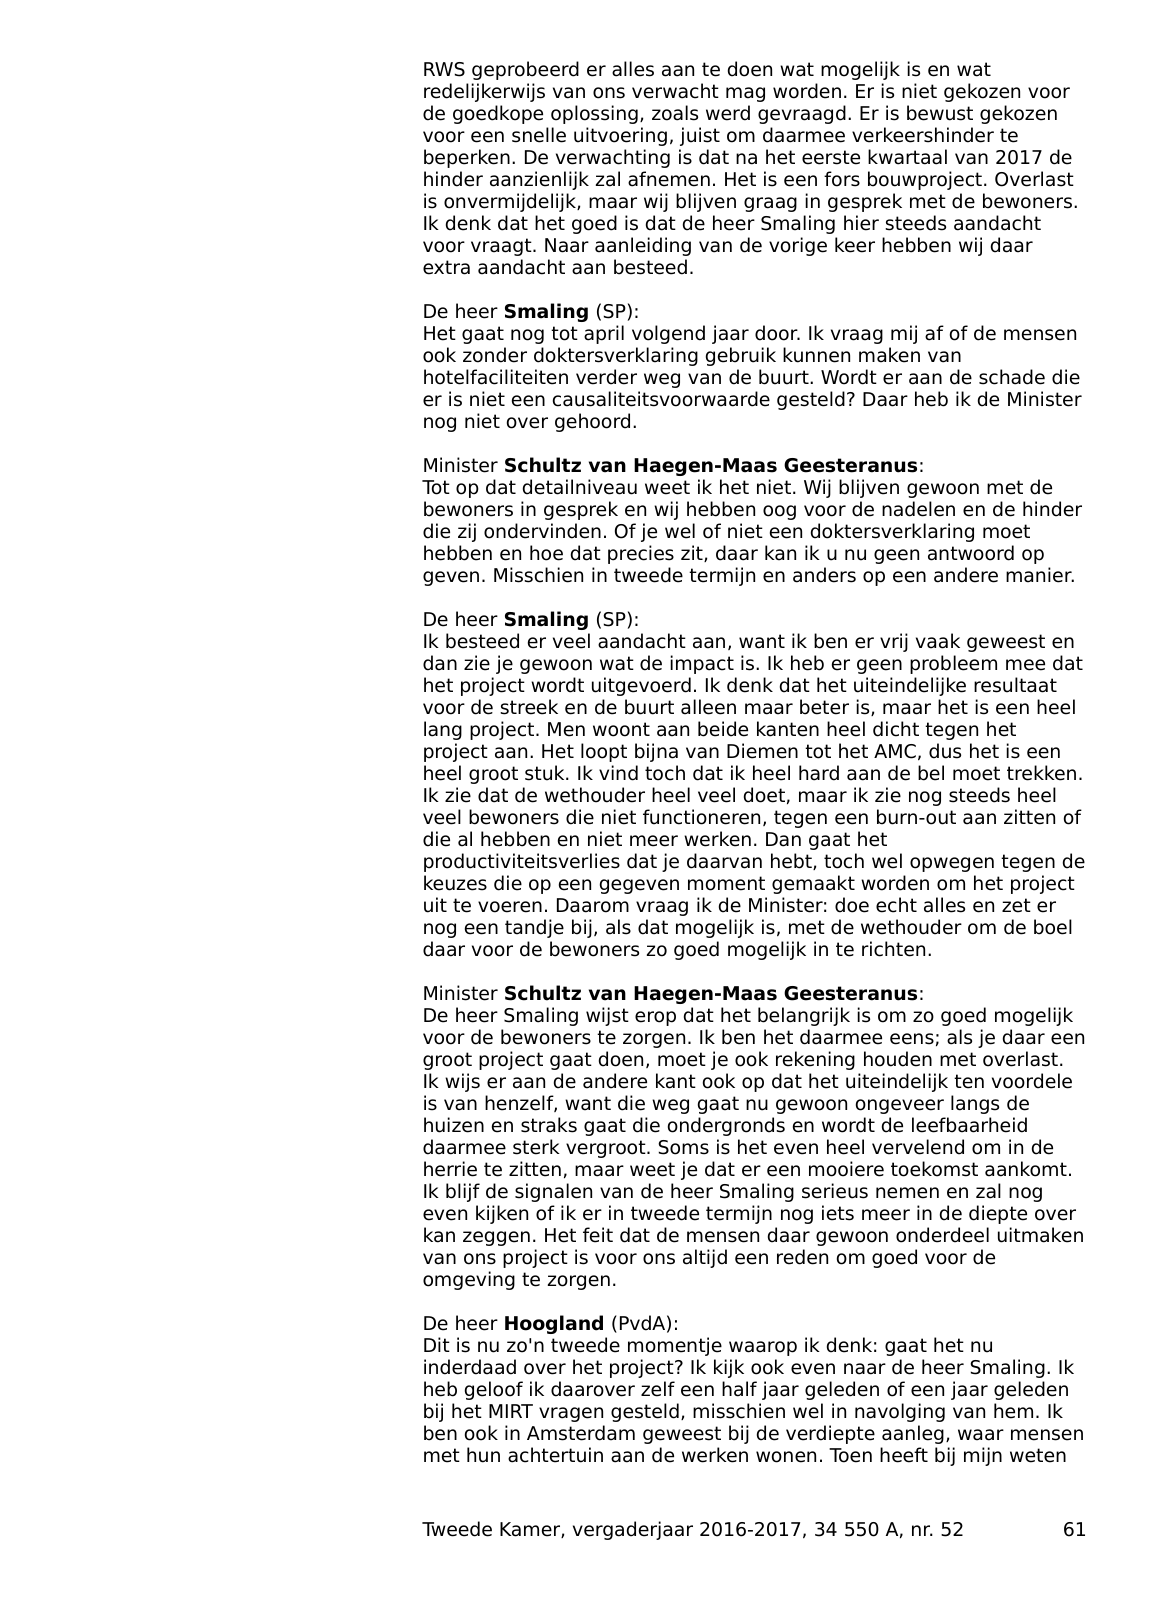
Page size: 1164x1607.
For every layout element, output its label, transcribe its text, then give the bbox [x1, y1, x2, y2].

text De heer Smaling (SP): [422, 609, 1087, 631]
text Minister Schultz van Haegen-Maas Geesteranus: [422, 455, 1087, 477]
text De heer Smaling (SP): [422, 301, 1087, 323]
text Het gaat nog tot april volgend jaar door. Ik vraag mij af of de mensen ook zonder doktersverklaring gebruik kunnen maken van hotelfaciliteiten verder weg van de buurt. Wordt er aan de schade die er is niet een causaliteitsvoorwaarde gesteld? Daar heb ik de Minister nog niet over gehoord. [422, 323, 1087, 433]
text De heer Hoogland (PvdA): [422, 1313, 1087, 1335]
text RWS geprobeerd er alles aan te doen wat mogelijk is en wat redelijkerwijs van ons verwacht mag worden. Er is niet gekozen voor de goedkope oplossing, zoals werd gevraagd. Er is bewust gekozen voor een snelle uitvoering, juist om daarmee verkeershinder te beperken. De verwachting is dat na het eerste kwartaal van 2017 de hinder aanzienlijk zal afnemen. Het is een fors bouwproject. Overlast is onvermijdelijk, maar wij blijven graag in gesprek met de bewoners. Ik denk dat het goed is dat de heer Smaling hier steeds aandacht voor vraagt. Naar aanleiding van de vorige keer hebben wij daar extra aandacht aan besteed. [422, 59, 1087, 279]
text Ik besteed er veel aandacht aan, want ik ben er vrij vaak geweest en dan zie je gewoon wat de impact is. Ik heb er geen probleem mee dat het project wordt uitgevoerd. Ik denk dat het uiteindelijke resultaat voor de streek en de buurt alleen maar beter is, maar het is een heel lang project. Men woont aan beide kanten heel dicht tegen het project aan. Het loopt bijna van Diemen tot het AMC, dus het is een heel groot stuk. Ik vind toch dat ik heel hard aan de bel moet trekken. Ik zie dat de wethouder heel veel doet, maar ik zie nog steeds heel veel bewoners die niet functioneren, tegen een burn-out aan zitten of die al hebben en niet meer werken. Dan gaat het productiviteitsverlies dat je daarvan hebt, toch wel opwegen tegen de keuzes die op een gegeven moment gemaakt worden om het project uit te voeren. Daarom vraag ik de Minister: doe echt alles en zet er nog een tandje bij, als dat mogelijk is, met de wethouder om de boel daar voor de bewoners zo goed mogelijk in te richten. [422, 631, 1087, 961]
text Tot op dat detailniveau weet ik het niet. Wij blijven gewoon met de bewoners in gesprek en wij hebben oog voor de nadelen en de hinder die zij ondervinden. Of je wel of niet een doktersverklaring moet hebben en hoe dat precies zit, daar kan ik u nu geen antwoord op geven. Misschien in tweede termijn en anders op een andere manier. [422, 477, 1087, 587]
text De heer Smaling wijst erop dat het belangrijk is om zo goed mogelijk voor de bewoners te zorgen. Ik ben het daarmee eens; als je daar een groot project gaat doen, moet je ook rekening houden met overlast. Ik wijs er aan de andere kant ook op dat het uiteindelijk ten voordele is van henzelf, want die weg gaat nu gewoon ongeveer langs de huizen en straks gaat die ondergronds en wordt de leefbaarheid daarmee sterk vergroot. Soms is het even heel vervelend om in de herrie te zitten, maar weet je dat er een mooiere toekomst aankomt. Ik blijf de signalen van de heer Smaling serieus nemen en zal nog even kijken of ik er in tweede termijn nog iets meer in de diepte over kan zeggen. Het feit dat de mensen daar gewoon onderdeel uitmaken van ons project is voor ons altijd een reden om goed voor de omgeving te zorgen. [422, 1005, 1087, 1291]
text Dit is nu zo'n tweede momentje waarop ik denk: gaat het nu inderdaad over het project? Ik kijk ook even naar de heer Smaling. Ik heb geloof ik daarover zelf een half jaar geleden of een jaar geleden bij het MIRT vragen gesteld, misschien wel in navolging van hem. Ik ben ook in Amsterdam geweest bij de verdiepte aanleg, waar mensen met hun achtertuin aan de werken wonen. Toen heeft bij mijn weten [422, 1335, 1087, 1467]
text Minister Schultz van Haegen-Maas Geesteranus: [422, 983, 1087, 1005]
